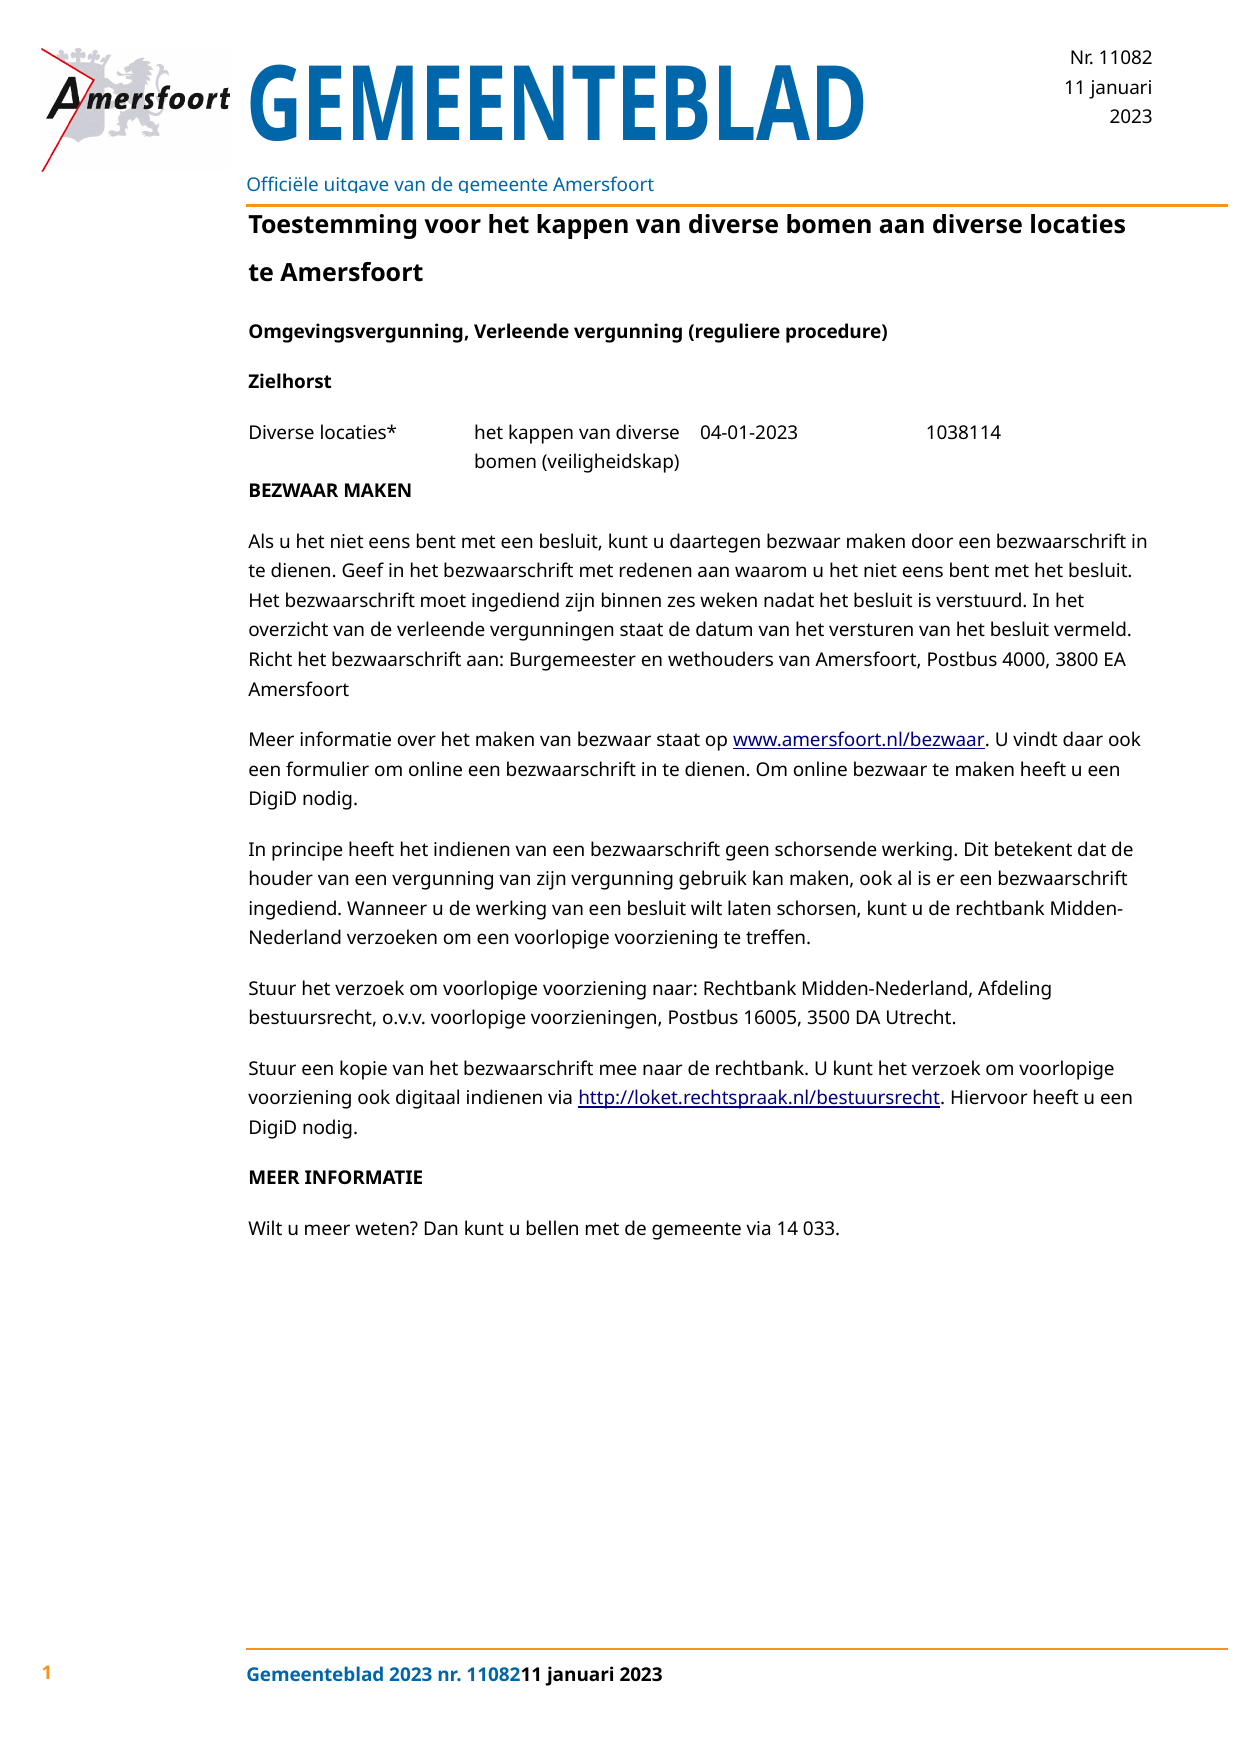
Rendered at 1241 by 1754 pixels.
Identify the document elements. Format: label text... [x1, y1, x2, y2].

text Stuur een kopie van het bezwaarschrift mee naar de rechtbank. U kunt het verzoek om voorlopige voorziening ook digitaal indienen via http://loket.rechtspraak.nl/bestuursrecht. Hiervoor heeft u een DigiD nodig. [248, 1055, 1152, 1140]
table_header 04-01-2023 [700, 419, 926, 474]
text Toestemming voor het kappen van diverse bomen aan diverse locaties te Amersfoort [248, 207, 1152, 288]
text Als u het niet eens bent met een besluit, kunt u daartegen bezwaar maken door een bezwaarschrift in te dienen. Geef in het bezwaarschrift met redenen aan waarom u het niet eens bent met het besluit. Het bezwaarschrift moet ingediend zijn binnen zes weken nadat het besluit is verstuurd. In het overzicht van de verleende vergunningen staat de datum van het versturen van het besluit vermeld. Richt het bezwaarschrift aan: Burgemeester en wethouders van Amersfoort, Postbus 4000, 3800 EA Amersfoort [248, 528, 1152, 701]
table_header 1038114 [926, 419, 1152, 474]
picture [41, 47, 231, 172]
table_header het kappen van diverse bomen (veiligheidskap) [474, 419, 700, 474]
text Stuur het verzoek om voorlopige voorziening naar: Rechtbank Midden-Nederland, Afdeling bestuursrecht, o.v.v. voorlopige voorzieningen, Postbus 16005, 3500 DA Utrecht. [248, 975, 1152, 1030]
text MEER INFORMATIE [248, 1164, 1152, 1190]
text Omgevingsvergunning, Verleende vergunning (reguliere procedure) [248, 318, 1152, 344]
text Zielhorst [248, 368, 1152, 394]
text Wilt u meer weten? Dan kunt u bellen met de gemeente via 14 033. [248, 1215, 1152, 1241]
text BEZWAAR MAKEN [248, 477, 1152, 503]
text Meer informatie over het maken van bezwaar staat op www.amersfoort.nl/bezwaar. U vindt daar ook een formulier om online een bezwaarschrift in te dienen. Om online bezwaar te maken heeft u een DigiD nodig. [248, 726, 1152, 811]
text In principe heeft het indienen van een bezwaarschrift geen schorsende werking. Dit betekent dat de houder van een vergunning van zijn vergunning gebruik kan maken, ook al is er een bezwaarschrift ingediend. Wanneer u de werking van een besluit wilt laten schorsen, kunt u de rechtbank Midden-Nederland verzoeken om een voorlopige voorziening te treffen. [248, 836, 1152, 950]
table_header Diverse locaties* [248, 419, 474, 474]
